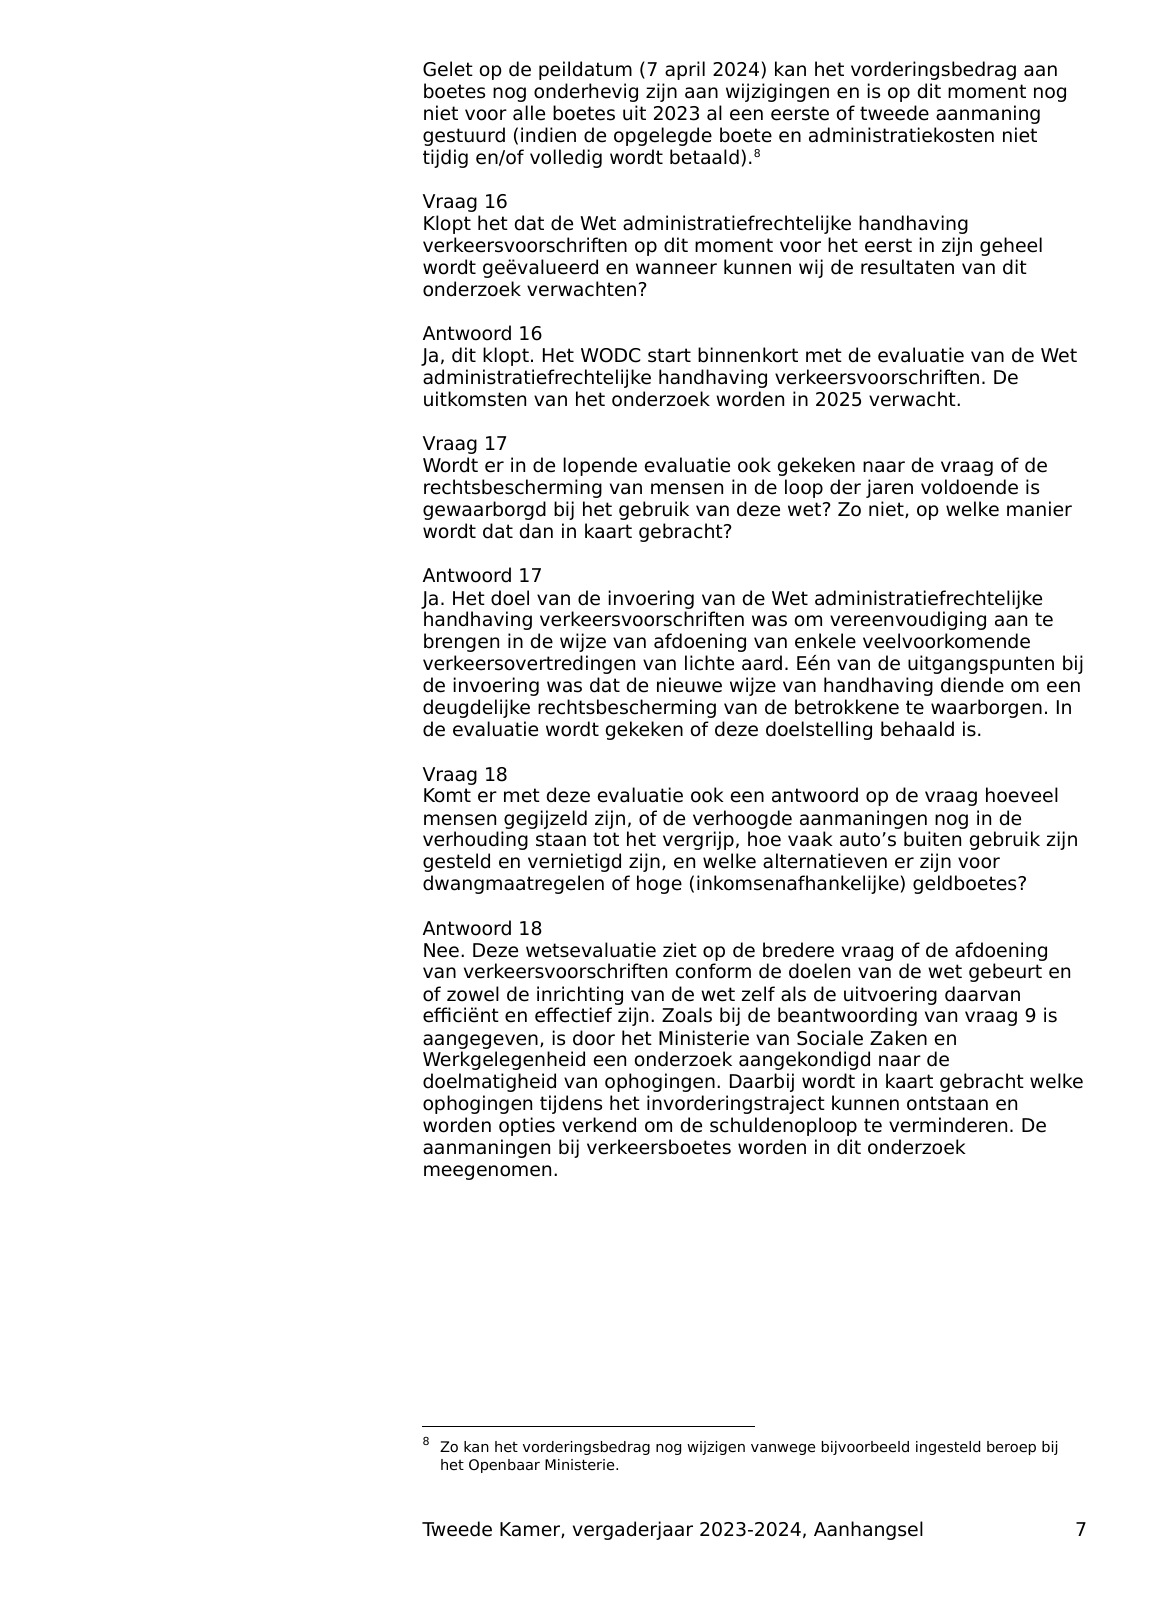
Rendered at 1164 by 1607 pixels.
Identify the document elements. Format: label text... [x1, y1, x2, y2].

text Antwoord 16 [422, 323, 1087, 345]
text Antwoord 18 [422, 917, 1087, 939]
text Klopt het dat de Wet administratiefrechtelijke handhaving verkeersvoorschriften op dit moment voor het eerst in zijn geheel wordt geëvalueerd en wanneer kunnen wij de resultaten van dit onderzoek verwachten? [422, 213, 1087, 301]
text Nee. Deze wetsevaluatie ziet op de bredere vraag of de afdoening van verkeersvoorschriften conform de doelen van de wet gebeurt en of zowel de inrichting van de wet zelf als de uitvoering daarvan efficiënt en effectief zijn. Zoals bij de beantwoording van vraag 9 is aangegeven, is door het Ministerie van Sociale Zaken en Werkgelegenheid een onderzoek aangekondigd naar de doelmatigheid van ophogingen. Daarbij wordt in kaart gebracht welke ophogingen tijdens het invorderingstraject kunnen ontstaan en worden opties verkend om de schuldenoploop te verminderen. De aanmaningen bij verkeersboetes worden in dit onderzoek meegenomen. [422, 939, 1087, 1181]
text Komt er met deze evaluatie ook een antwoord op de vraag hoeveel mensen gegijzeld zijn, of de verhoogde aanmaningen nog in de verhouding staan tot het vergrijp, hoe vaak auto’s buiten gebruik zijn gesteld en vernietigd zijn, en welke alternatieven er zijn voor dwangmaatregelen of hoge (inkomsenafhankelijke) geldboetes? [422, 785, 1087, 895]
text Gelet op de peildatum (7 april 2024) kan het vorderingsbedrag aan boetes nog onderhevig zijn aan wijzigingen en is op dit moment nog niet voor alle boetes uit 2023 al een eerste of tweede aanmaning gestuurd (indien de opgelegde boete en administratiekosten niet tijdig en/of volledig wordt betaald). [422, 59, 1087, 169]
text Vraag 17 [422, 433, 1087, 455]
text Wordt er in de lopende evaluatie ook gekeken naar de vraag of de rechtsbescherming van mensen in de loop der jaren voldoende is gewaarborgd bij het gebruik van deze wet? Zo niet, op welke manier wordt dat dan in kaart gebracht? [422, 455, 1087, 543]
text Ja, dit klopt. Het WODC start binnenkort met de evaluatie van de Wet administratiefrechtelijke handhaving verkeersvoorschriften. De uitkomsten van het onderzoek worden in 2025 verwacht. [422, 345, 1087, 411]
text Antwoord 17 [422, 565, 1087, 587]
text Vraag 16 [422, 191, 1087, 213]
text Vraag 18 [422, 763, 1087, 785]
text Zo kan het vorderingsbedrag nog wijzigen vanwege bijvoorbeeld ingesteld beroep bij het Openbaar Ministerie. [422, 1435, 1087, 1474]
text Ja. Het doel van de invoering van de Wet administratiefrechtelijke handhaving verkeersvoorschriften was om vereenvoudiging aan te brengen in de wijze van afdoening van enkele veelvoorkomende verkeersovertredingen van lichte aard. Eén van de uitgangspunten bij de invoering was dat de nieuwe wijze van handhaving diende om een deugdelijke rechtsbescherming van de betrokkene te waarborgen. In de evaluatie wordt gekeken of deze doelstelling behaald is. [422, 587, 1087, 741]
